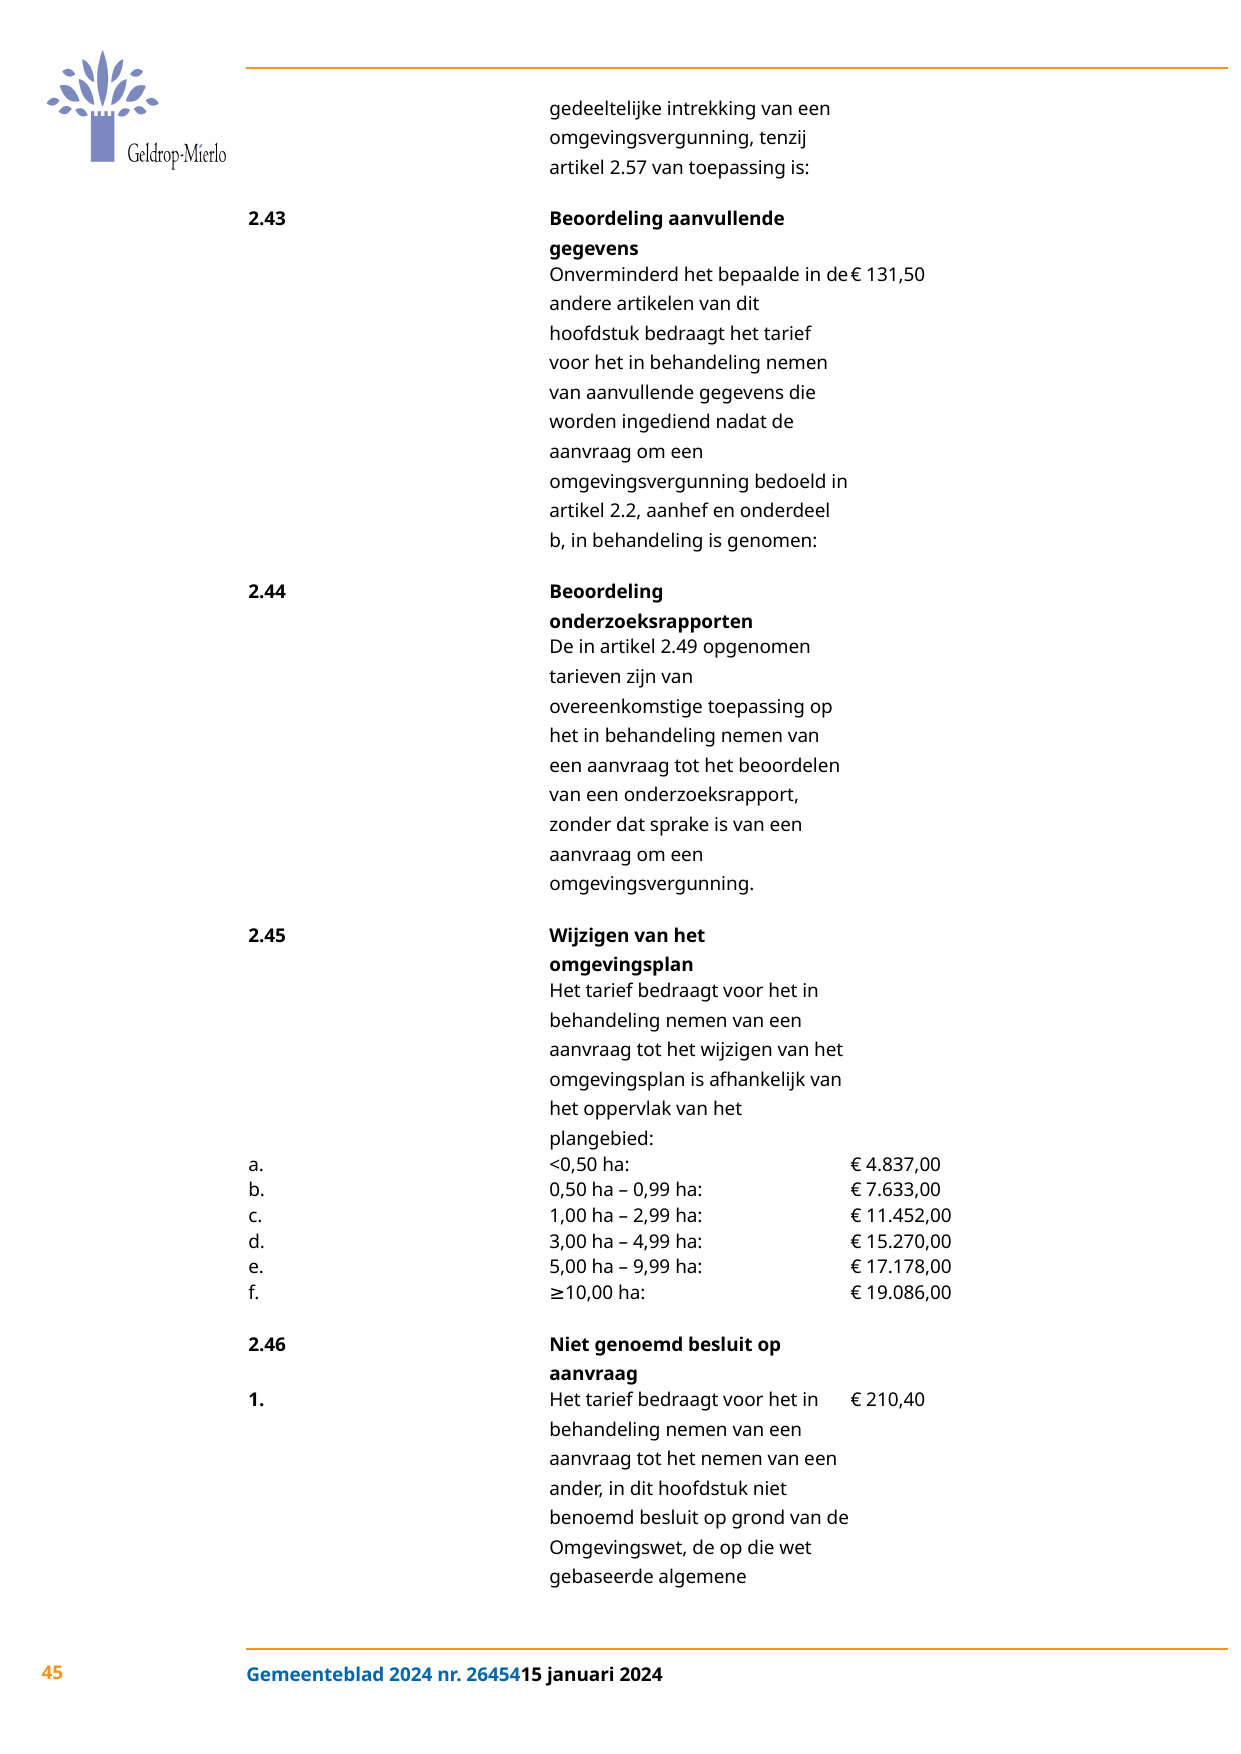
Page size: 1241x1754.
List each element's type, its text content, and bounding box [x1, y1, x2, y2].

table_cell gedeeltelijke intrekking van een omgevingsvergunning, tenzij artikel 2.57 van toepassing is: [549, 95, 850, 180]
table_cell Beoordeling aanvullende gegevens [549, 205, 850, 261]
table_cell [248, 634, 549, 896]
table_cell [850, 1305, 1152, 1331]
table_cell e. [248, 1254, 549, 1279]
table_cell [850, 579, 1152, 634]
table_cell De in artikel 2.49 opgenomen tarieven zijn van overeenkomstige toepassing op het in behandeling nemen van een aanvraag tot het beoordelen van een onderzoeksrapport, zonder dat sprake is van een aanvraag om een omgevingsvergunning. [549, 634, 850, 896]
table_cell [248, 977, 549, 1151]
table_cell [850, 95, 1152, 180]
table_cell € 7.633,00 [850, 1177, 1152, 1202]
table_cell c. [248, 1202, 549, 1228]
table_cell [850, 634, 1152, 896]
table_cell [248, 261, 549, 553]
table_cell ≥10,00 ha: [549, 1280, 850, 1305]
table_cell [549, 180, 850, 205]
table_cell € 210,40 [850, 1386, 1152, 1589]
table_cell € 15.270,00 [850, 1228, 1152, 1254]
table_cell 0,50 ha – 0,99 ha: [549, 1177, 850, 1202]
table_cell d. [248, 1228, 549, 1254]
table_cell 1,00 ha – 2,99 ha: [549, 1202, 850, 1228]
table_cell € 4.837,00 [850, 1151, 1152, 1177]
table_cell [850, 553, 1152, 578]
table_cell 2.45 [248, 922, 549, 977]
table_cell € 19.086,00 [850, 1280, 1152, 1305]
table_cell [549, 553, 850, 578]
table_cell € 131,50 [850, 261, 1152, 553]
table_cell <0,50 ha: [549, 1151, 850, 1177]
picture [41, 47, 231, 172]
table_cell b. [248, 1177, 549, 1202]
table_cell 3,00 ha – 4,99 ha: [549, 1228, 850, 1254]
table_cell [248, 180, 549, 205]
table_cell Beoordeling onderzoeksrapporten [549, 579, 850, 634]
table_cell 2.44 [248, 579, 549, 634]
table_cell 2.43 [248, 205, 549, 261]
table_cell Het tarief bedraagt voor het in behandeling nemen van een aanvraag tot het wijzigen van het omgevingsplan is afhankelijk van het oppervlak van het plangebied: [549, 977, 850, 1151]
table_cell Het tarief bedraagt voor het in behandeling nemen van een aanvraag tot het nemen van een ander, in dit hoofdstuk niet benoemd besluit op grond van de Omgevingswet, de op die wet gebaseerde algemene [549, 1386, 850, 1589]
table_cell [248, 896, 549, 922]
table_cell f. [248, 1280, 549, 1305]
table_cell Niet genoemd besluit op aanvraag [549, 1331, 850, 1386]
table_cell Wijzigen van het omgevingsplan [549, 922, 850, 977]
table_cell Onverminderd het bepaalde in de andere artikelen van dit hoofdstuk bedraagt het tarief voor het in behandeling nemen van aanvullende gegevens die worden ingediend nadat de aanvraag om een omgevingsvergunning bedoeld in artikel 2.2, aanhef en onderdeel b, in behandeling is genomen: [549, 261, 850, 553]
table_cell € 17.178,00 [850, 1254, 1152, 1279]
table_cell [549, 896, 850, 922]
table_cell € 11.452,00 [850, 1202, 1152, 1228]
table_cell a. [248, 1151, 549, 1177]
table_cell [850, 205, 1152, 261]
table_cell 2.46 [248, 1331, 549, 1386]
table_cell 1. [248, 1386, 549, 1589]
table_cell 5,00 ha – 9,99 ha: [549, 1254, 850, 1279]
table_cell [248, 95, 549, 180]
table_cell [850, 977, 1152, 1151]
table_cell [850, 896, 1152, 922]
table_cell [850, 922, 1152, 977]
table_cell [248, 553, 549, 578]
table_cell [850, 180, 1152, 205]
table_cell [248, 1305, 549, 1331]
table_cell [549, 1305, 850, 1331]
table_cell [850, 1331, 1152, 1386]
